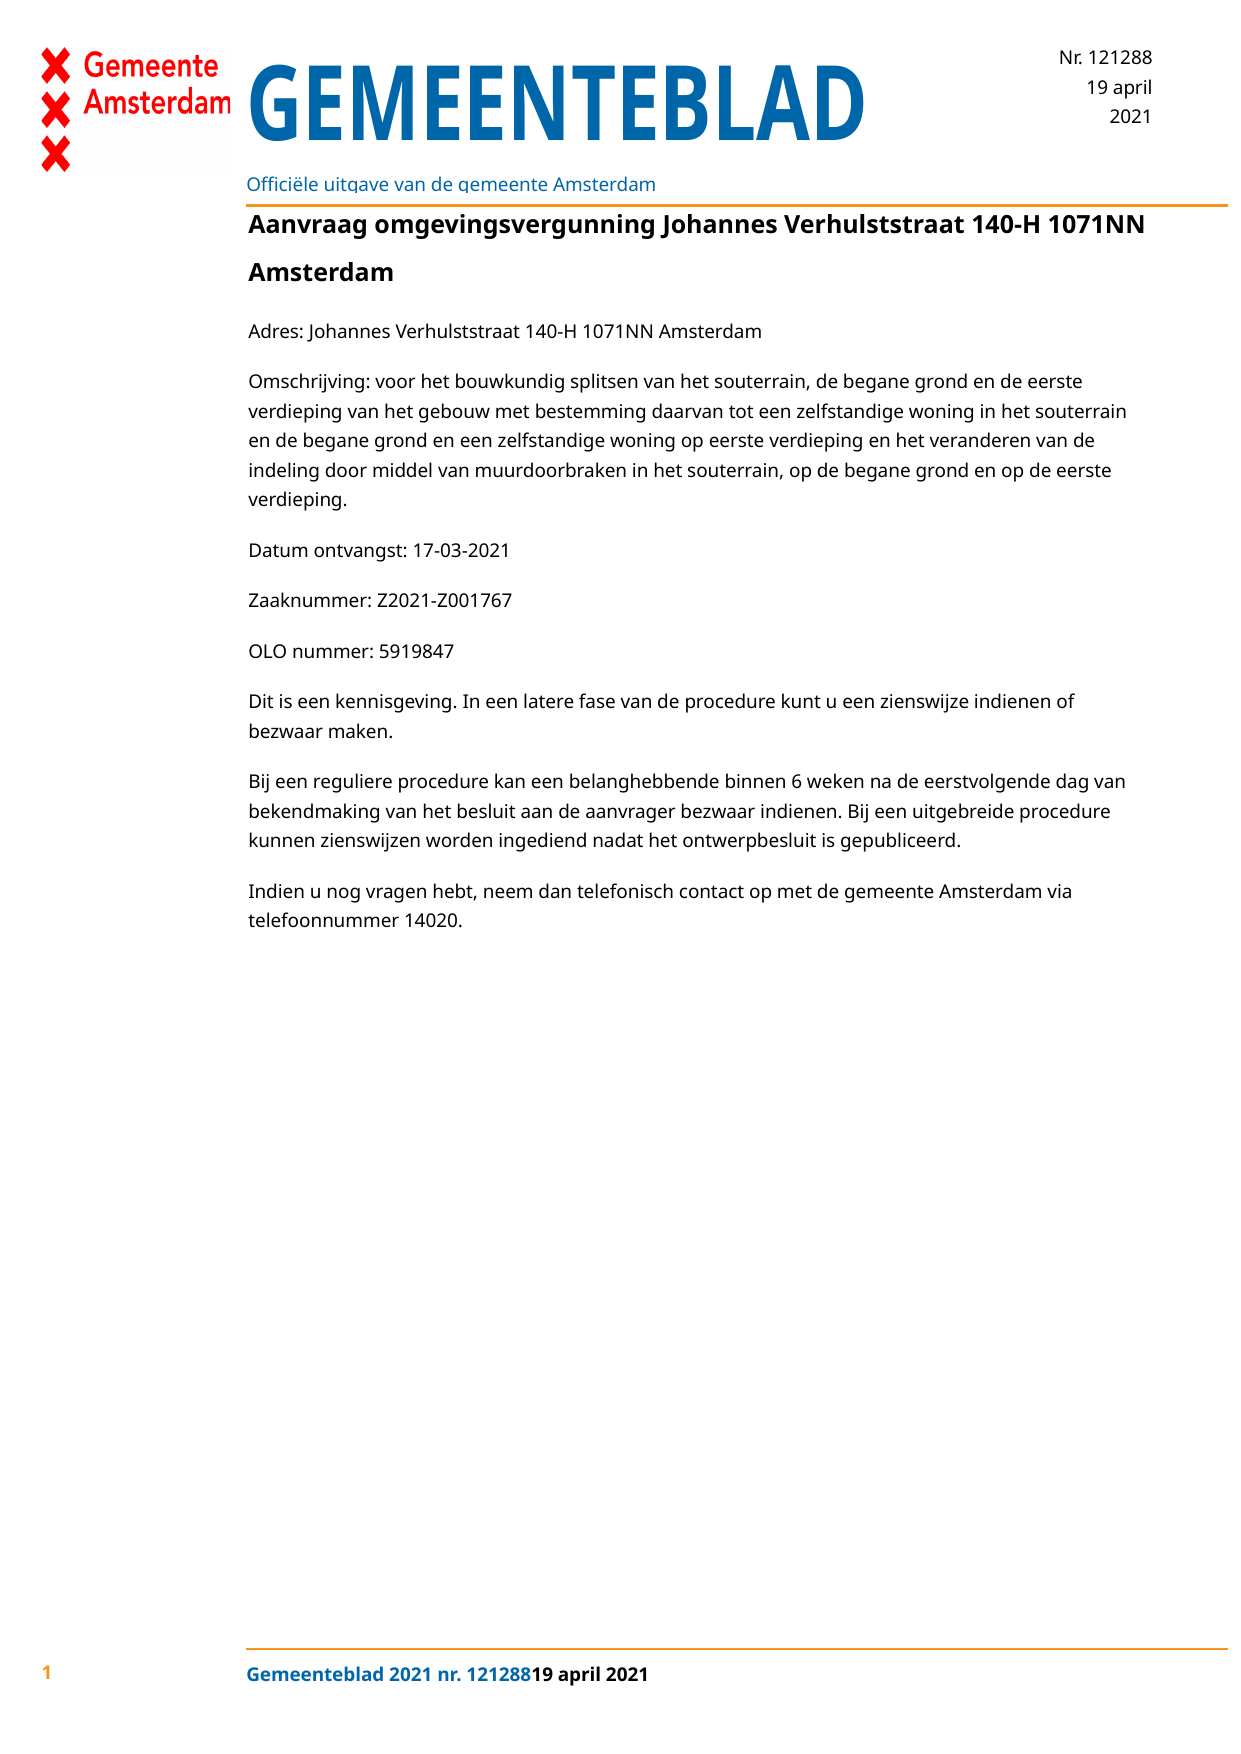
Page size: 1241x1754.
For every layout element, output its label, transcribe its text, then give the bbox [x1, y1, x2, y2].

text Omschrijving: voor het bouwkundig splitsen van het souterrain, de begane grond en de eerste verdieping van het gebouw met bestemming daarvan tot een zelfstandige woning in het souterrain en de begane grond en een zelfstandige woning op eerste verdieping en het veranderen van de indeling door middel van muurdoorbraken in het souterrain, op de begane grond en op de eerste verdieping. [248, 368, 1152, 512]
text Bij een reguliere procedure kan een belanghebbende binnen 6 weken na de eerstvolgende dag van bekendmaking van het besluit aan de aanvrager bezwaar indienen. Bij een uitgebreide procedure kunnen zienswijzen worden ingediend nadat het ontwerpbesluit is gepubliceerd. [248, 768, 1152, 853]
text Indien u nog vragen hebt, neem dan telefonisch contact op met de gemeente Amsterdam via telefoonnummer 14020. [248, 878, 1152, 933]
text Datum ontvangst: 17-03-2021 [248, 537, 1152, 563]
text Aanvraag omgevingsvergunning Johannes Verhulststraat 140-H 1071NN Amsterdam [248, 207, 1152, 288]
text Adres: Johannes Verhulststraat 140-H 1071NN Amsterdam [248, 318, 1152, 344]
text OLO nummer: 5919847 [248, 638, 1152, 664]
text Dit is een kennisgeving. In een latere fase van de procedure kunt u een zienswijze indienen of bezwaar maken. [248, 688, 1152, 744]
text Zaaknummer: Z2021-Z001767 [248, 587, 1152, 613]
picture [41, 47, 231, 172]
